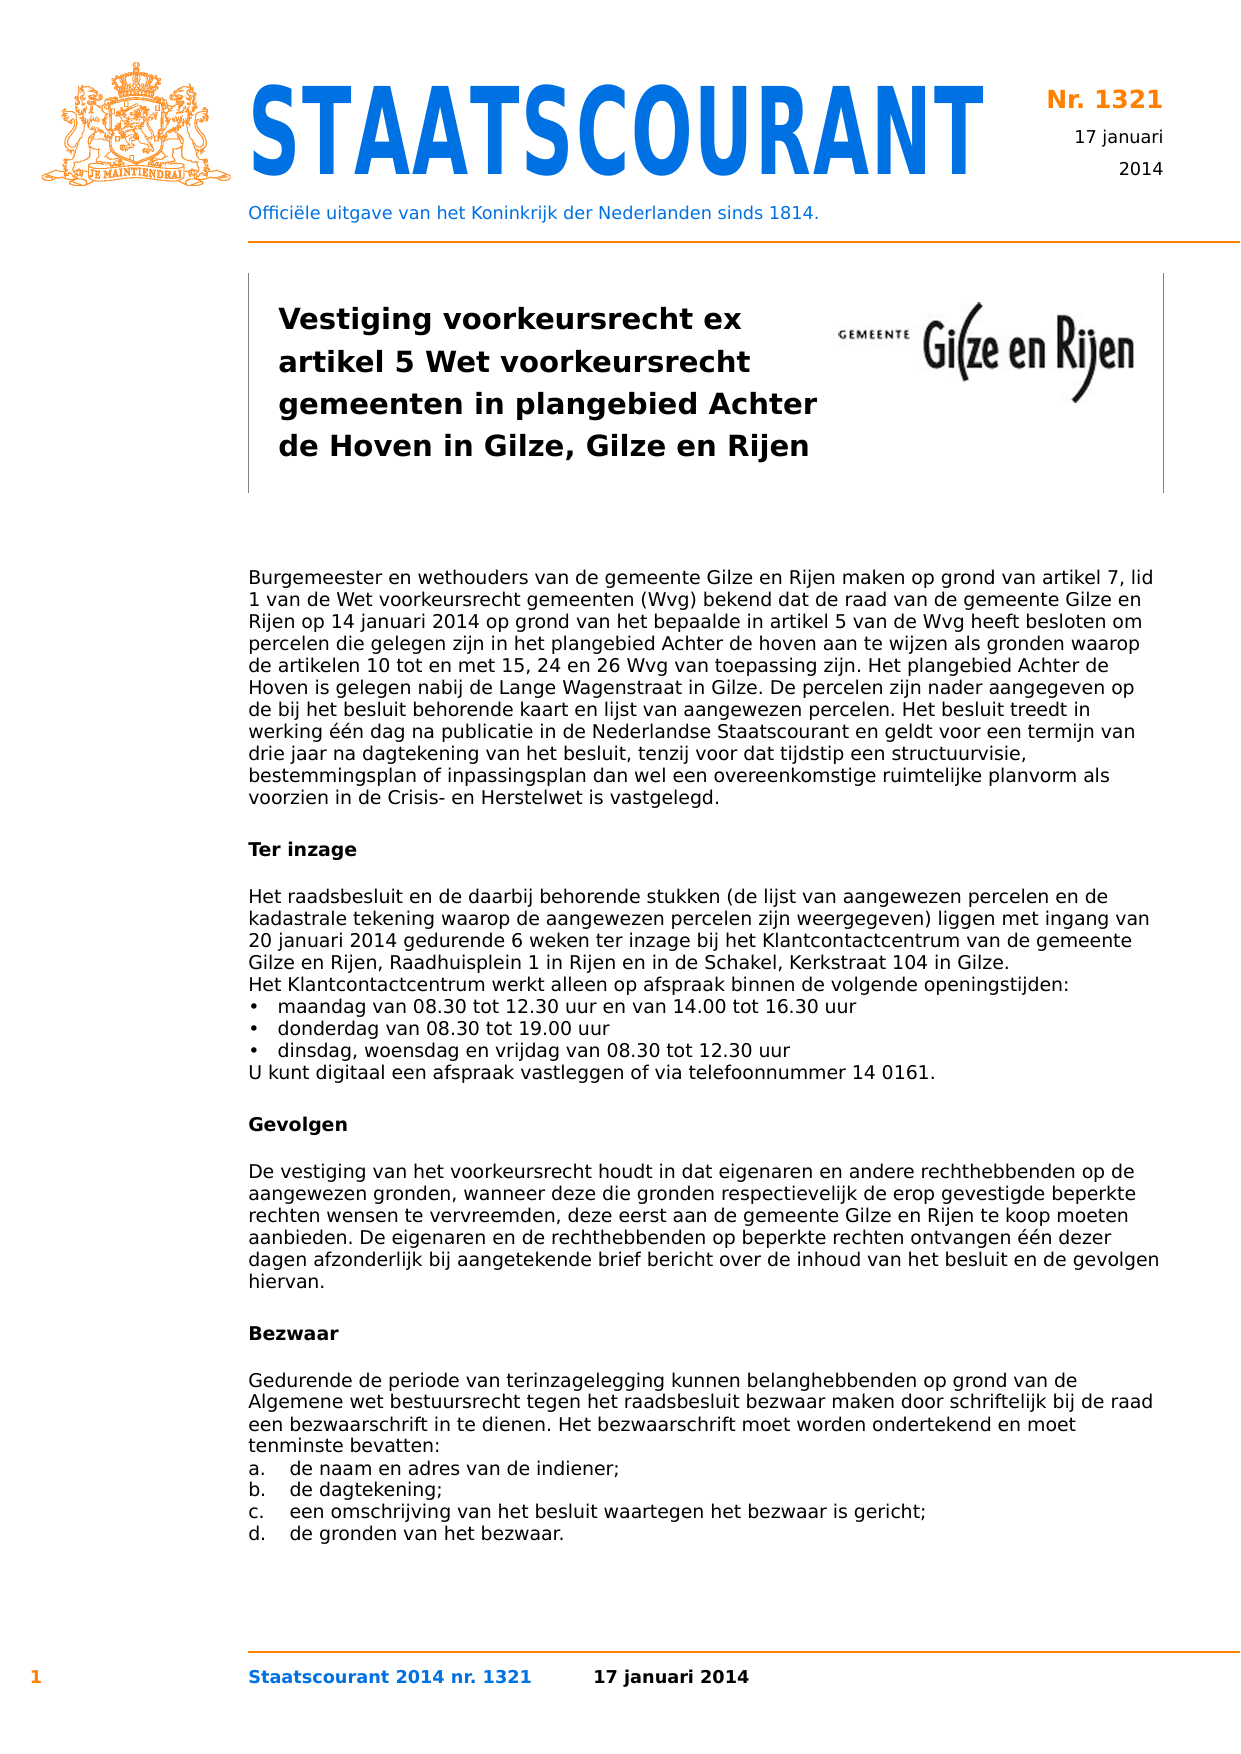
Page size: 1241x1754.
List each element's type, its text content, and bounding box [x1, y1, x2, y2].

text • donderdag van 08.30 tot 19.00 uur [248, 1018, 1163, 1040]
text Het Klantcontactcentrum werkt alleen op afspraak binnen de volgende openingstijden: [248, 974, 1163, 996]
table_cell 2014 [998, 153, 1240, 203]
text De vestiging van het voorkeursrecht houdt in dat eigenaren en andere rechthebbenden op de aangewezen gronden, wanneer deze die gronden respectievelijk de erop gevestigde beperkte rechten wensen te vervreemden, deze eerst aan de gemeente Gilze en Rijen te koop moeten aanbieden. De eigenaren en de rechthebbenden op beperkte rechten ontvangen één dezer dagen afzonderlijk bij aangetekende brief bericht over de inhoud van het besluit en de gevolgen hiervan. [248, 1161, 1163, 1292]
subtitle Vestiging voorkeursrecht ex artikel 5 Wet voorkeursrecht gemeenten in plangebied Achter de Hoven in Gilze, Gilze en Rijen [249, 273, 1163, 493]
table_header Nr. 1321 [998, 62, 1240, 121]
table_cell Officiële uitgave van het Koninkrijk der Nederlanden sinds 1814. [248, 203, 1240, 241]
text Gedurende de periode van terinzagelegging kunnen belanghebbenden op grond van de Algemene wet bestuursrecht tegen het raadsbesluit bezwaar maken door schriftelijk bij de raad een bezwaarschrift in te dienen. Het bezwaarschrift moet worden ondertekend en moet tenminste bevatten: [248, 1369, 1163, 1457]
subtitle Bezwaar [248, 1322, 1163, 1344]
text c. een omschrijving van het besluit waartegen het bezwaar is gericht; [248, 1501, 1163, 1523]
table_cell 17 januari [998, 121, 1240, 153]
text • dinsdag, woensdag en vrijdag van 08.30 tot 12.30 uur [248, 1040, 1163, 1062]
picture [41, 62, 231, 186]
text d. de gronden van het bezwaar. [248, 1523, 1163, 1545]
picture [838, 302, 1134, 403]
text • maandag van 08.30 tot 12.30 uur en van 14.00 tot 16.30 uur [248, 996, 1163, 1018]
subtitle Ter inzage [248, 839, 1163, 861]
text Het raadsbesluit en de daarbij behorende stukken (de lijst van aangewezen percelen en de kadastrale tekening waarop de aangewezen percelen zijn weergegeven) liggen met ingang van 20 januari 2014 gedurende 6 weken ter inzage bij het Klantcontactcentrum van de gemeente Gilze en Rijen, Raadhuisplein 1 in Rijen en in de Schakel, Kerkstraat 104 in Gilze. [248, 886, 1163, 974]
text a. de naam en adres van de indiener; [248, 1457, 1163, 1479]
table_header [25, 62, 248, 241]
subtitle Gevolgen [248, 1114, 1163, 1136]
text U kunt digitaal een afspraak vastleggen of via telefoonnummer 14 0161. [248, 1062, 1163, 1084]
text Burgemeester en wethouders van de gemeente Gilze en Rijen maken op grond van artikel 7, lid 1 van de Wet voorkeursrecht gemeenten (Wvg) bekend dat de raad van de gemeente Gilze en Rijen op 14 januari 2014 op grond van het bepaalde in artikel 5 van de Wvg heeft besloten om percelen die gelegen zijn in het plangebied Achter de hoven aan te wijzen als gronden waarop de artikelen 10 tot en met 15, 24 en 26 Wvg van toepassing zijn. Het plangebied Achter de Hoven is gelegen nabij de Lange Wagenstraat in Gilze. De percelen zijn nader aangegeven op de bij het besluit behorende kaart en lijst van aangewezen percelen. Het besluit treedt in werking één dag na publicatie in de Nederlandse Staatscourant en geldt voor een termijn van drie jaar na dagtekening van het besluit, tenzij voor dat tijdstip een structuurvisie, bestemmingsplan of inpassingsplan dan wel een overeenkomstige ruimtelijke planvorm als voorzien in de Crisis- en Herstelwet is vastgelegd. [248, 567, 1163, 809]
text b. de dagtekening; [248, 1479, 1163, 1501]
table_header STAATSCOURANT [248, 62, 998, 203]
